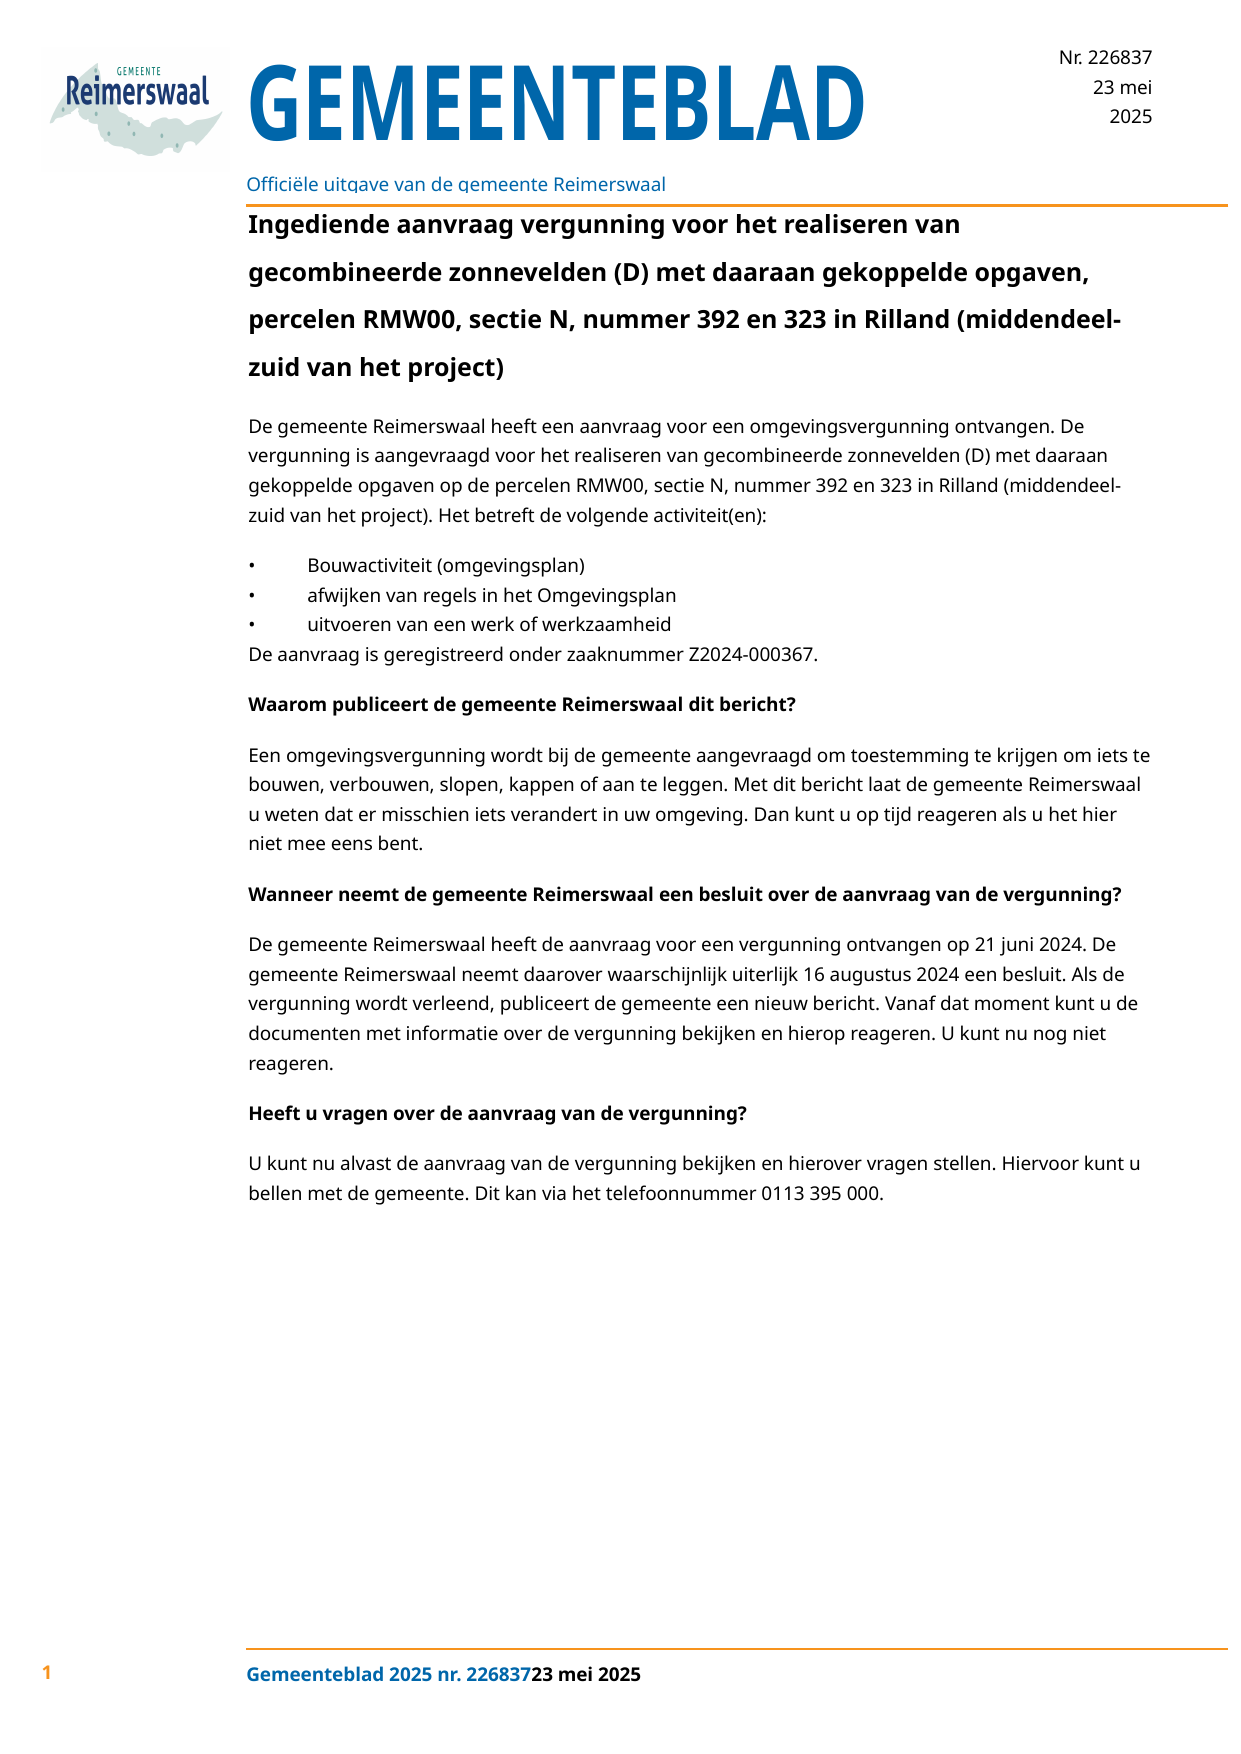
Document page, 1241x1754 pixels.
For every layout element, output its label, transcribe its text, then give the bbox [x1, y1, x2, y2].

text De gemeente Reimerswaal heeft een aanvraag voor een omgevingsvergunning ontvangen. De vergunning is aangevraagd voor het realiseren van gecombineerde zonnevelden (D) met daaraan gekoppelde opgaven op de percelen RMW00, sectie N, nummer 392 en 323 in Rilland (middendeel-zuid van het project). Het betreft de volgende activiteit(en): [248, 413, 1152, 528]
picture [41, 47, 231, 172]
text Waarom publiceert de gemeente Reimerswaal dit bericht? [248, 691, 1152, 717]
list afwijken van regels in het Omgevingsplan [248, 582, 1152, 608]
text De gemeente Reimerswaal heeft de aanvraag voor een vergunning ontvangen op 21 juni 2024. De gemeente Reimerswaal neemt daarover waarschijnlijk uiterlijk 16 augustus 2024 een besluit. Als de vergunning wordt verleend, publiceert de gemeente een nieuw bericht. Vanaf dat moment kunt u de documenten met informatie over de vergunning bekijken en hierop reageren. U kunt nu nog niet reageren. [248, 931, 1152, 1076]
list Bouwactiviteit (omgevingsplan) [248, 552, 1152, 578]
text Een omgevingsvergunning wordt bij de gemeente aangevraagd om toestemming te krijgen om iets te bouwen, verbouwen, slopen, kappen of aan te leggen. Met dit bericht laat de gemeente Reimerswaal u weten dat er misschien iets verandert in uw omgeving. Dan kunt u op tijd reageren als u het hier niet mee eens bent. [248, 742, 1152, 856]
list uitvoeren van een werk of werkzaamheid [248, 611, 1152, 637]
text Heeft u vragen over de aanvraag van de vergunning? [248, 1100, 1152, 1126]
text Ingediende aanvraag vergunning voor het realiseren van gecombineerde zonnevelden (D) met daaraan gekoppelde opgaven, percelen RMW00, sectie N, nummer 392 en 323 in Rilland (middendeel-zuid van het project) [248, 207, 1152, 384]
text U kunt nu alvast de aanvraag van de vergunning bekijken en hierover vragen stellen. Hiervoor kunt u bellen met de gemeente. Dit kan via het telefoonnummer 0113 395 000. [248, 1151, 1152, 1206]
text De aanvraag is geregistreerd onder zaaknummer Z2024-000367. [248, 641, 1152, 667]
text Wanneer neemt de gemeente Reimerswaal een besluit over de aanvraag van de vergunning? [248, 881, 1152, 907]
